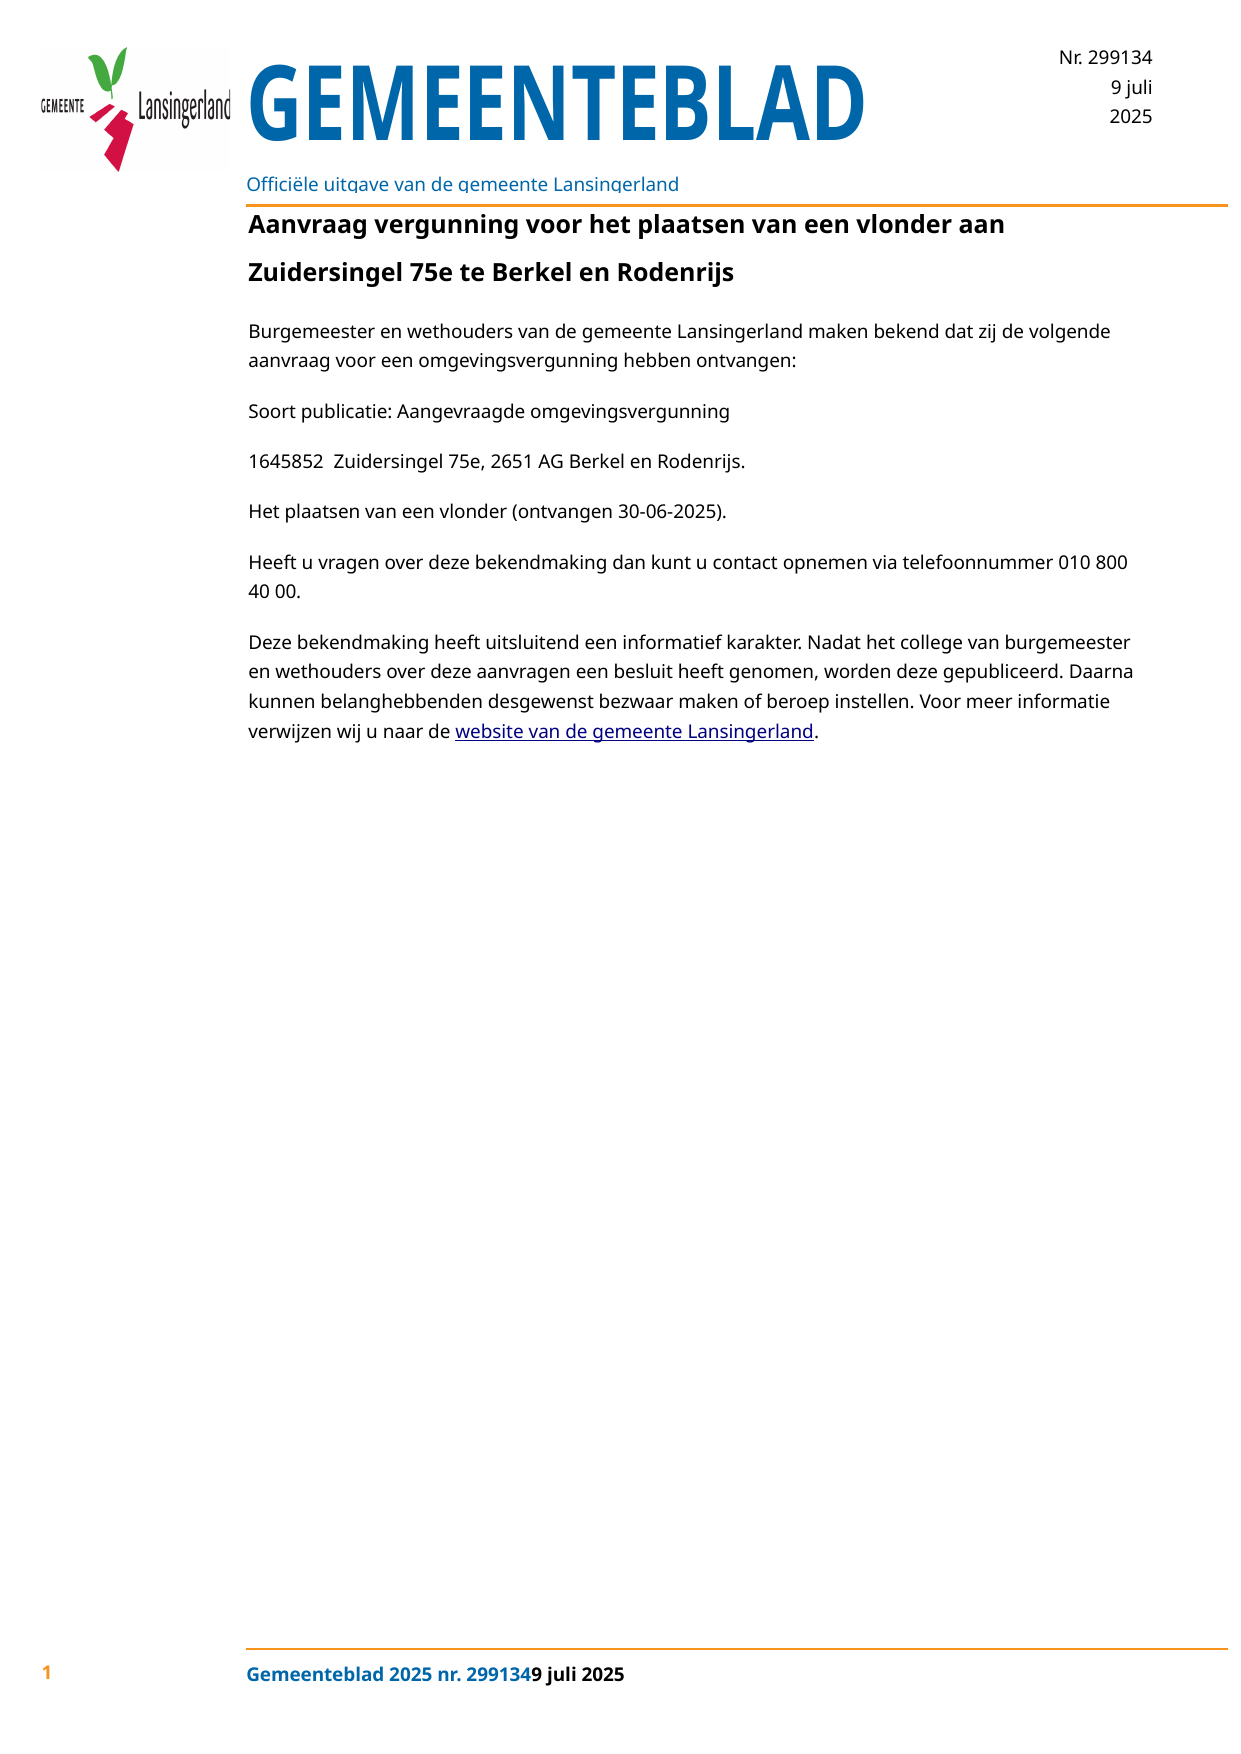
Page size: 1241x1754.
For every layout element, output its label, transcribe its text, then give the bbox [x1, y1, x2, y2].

text Burgemeester en wethouders van de gemeente Lansingerland maken bekend dat zij de volgende aanvraag voor een omgevingsvergunning hebben ontvangen: [248, 318, 1152, 373]
text Heeft u vragen over deze bekendmaking dan kunt u contact opnemen via telefoonnummer 010 800 40 00. [248, 549, 1152, 604]
picture [41, 47, 231, 172]
text Het plaatsen van een vlonder (ontvangen 30-06-2025). [248, 499, 1152, 524]
text Aanvraag vergunning voor het plaatsen van een vlonder aan Zuidersingel 75e te Berkel en Rodenrijs [248, 207, 1152, 288]
text Deze bekendmaking heeft uitsluitend een informatief karakter. Nadat het college van burgemeester en wethouders over deze aanvragen een besluit heeft genomen, worden deze gepubliceerd. Daarna kunnen belanghebbenden desgewenst bezwaar maken of beroep instellen. Voor meer informatie verwijzen wij u naar de website van de gemeente Lansingerland. [248, 629, 1152, 744]
text Soort publicatie: Aangevraagde omgevingsvergunning [248, 398, 1152, 424]
text 1645852 Zuidersingel 75e, 2651 AG Berkel en Rodenrijs. [248, 448, 1152, 474]
